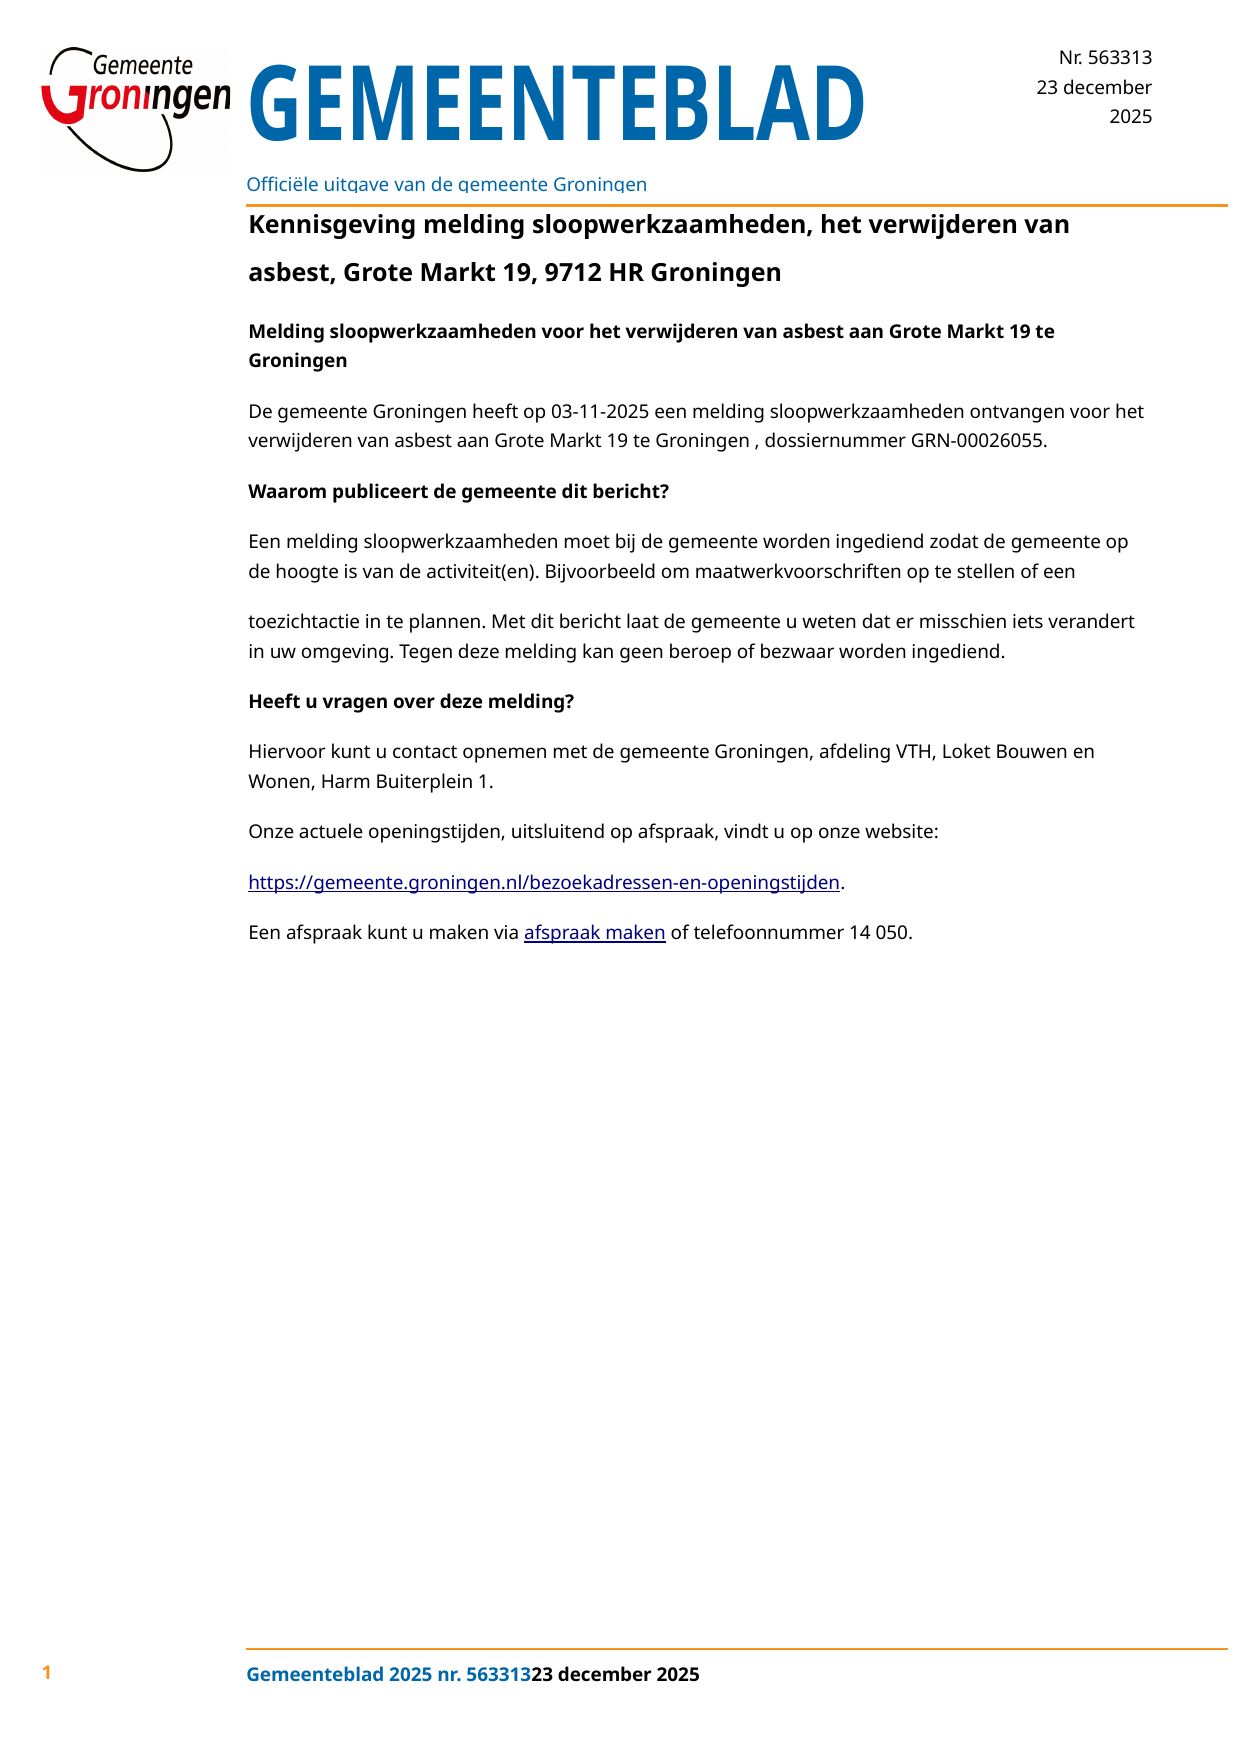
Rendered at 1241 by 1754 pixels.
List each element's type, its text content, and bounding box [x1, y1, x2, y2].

picture [41, 47, 231, 172]
text Heeft u vragen over deze melding? [248, 688, 1152, 714]
text toezichtactie in te plannen. Met dit bericht laat de gemeente u weten dat er misschien iets verandert in uw omgeving. Tegen deze melding kan geen beroep of bezwaar worden ingediend. [248, 608, 1152, 664]
text https://gemeente.groningen.nl/bezoekadressen-en-openingstijden. [248, 869, 1152, 895]
text Onze actuele openingstijden, uitsluitend op afspraak, vindt u op onze website: [248, 819, 1152, 844]
text De gemeente Groningen heeft op 03-11-2025 een melding sloopwerkzaamheden ontvangen voor het verwijderen van asbest aan Grote Markt 19 te Groningen , dossiernummer GRN-00026055. [248, 398, 1152, 453]
text Hiervoor kunt u contact opnemen met de gemeente Groningen, afdeling VTH, Loket Bouwen en Wonen, Harm Buiterplein 1. [248, 739, 1152, 794]
text Kennisgeving melding sloopwerkzaamheden, het verwijderen van asbest, Grote Markt 19, 9712 HR Groningen [248, 207, 1152, 288]
text Een melding sloopwerkzaamheden moet bij de gemeente worden ingediend zodat de gemeente op de hoogte is van de activiteit(en). Bijvoorbeeld om maatwerkvoorschriften op te stellen of een [248, 528, 1152, 584]
text Waarom publiceert de gemeente dit bericht? [248, 478, 1152, 504]
text Melding sloopwerkzaamheden voor het verwijderen van asbest aan Grote Markt 19 te Groningen [248, 318, 1152, 373]
text Een afspraak kunt u maken via afspraak maken of telefoonnummer 14 050. [248, 919, 1152, 945]
